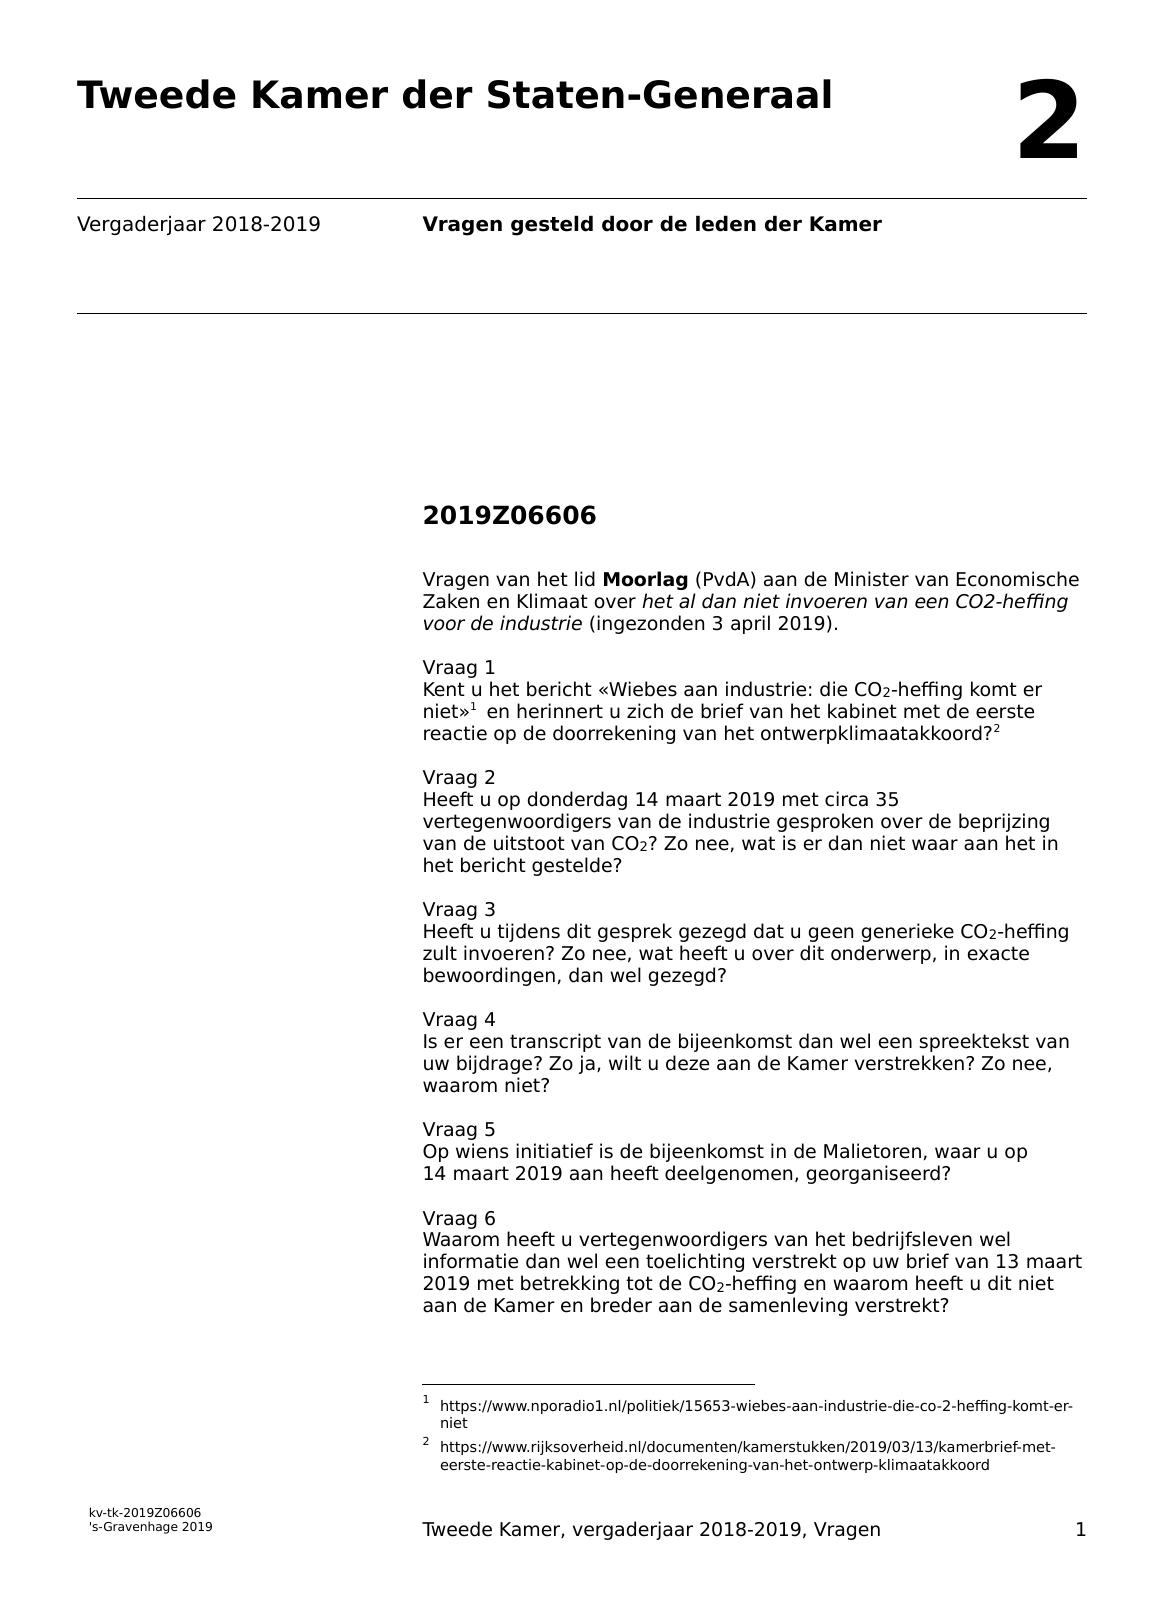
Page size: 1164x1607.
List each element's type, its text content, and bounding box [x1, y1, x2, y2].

text Heeft u tijdens dit gesprek gezegd dat u geen generieke CO2-heffing zult invoeren? Zo nee, wat heeft u over dit onderwerp, in exacte bewoordingen, dan wel gezegd? [422, 921, 1087, 987]
text Vraag 4 [422, 1009, 1087, 1031]
text Is er een transcript van de bijeenkomst dan wel een spreektekst van uw bijdrage? Zo ja, wilt u deze aan de Kamer verstrekken? Zo nee, waarom niet? [422, 1031, 1087, 1097]
text 's-Gravenhage 2019 [88, 1520, 323, 1534]
text https://www.rijksoverheid.nl/documenten/kamerstukken/2019/03/13/kamerbrief-met-eerste-reactie-kabinet-op-de-doorrekening-van-het-ontwerp-klimaatakkoord [422, 1435, 1087, 1474]
text Vraag 1 [422, 657, 1087, 679]
text kv-tk-2019Z06606 [88, 1506, 323, 1520]
text Vraag 6 [422, 1207, 1087, 1229]
text Vraag 2 [422, 767, 1087, 789]
text Vragen van het lid Moorlag (PvdA) aan de Minister van Economische Zaken en Klimaat over het al dan niet invoeren van een CO2-heffing voor de industrie (ingezonden 3 april 2019). [422, 569, 1087, 635]
text https://www.nporadio1.nl/politiek/15653-wiebes-aan-industrie-die-co-2-heffing-komt-er-niet [422, 1393, 1087, 1432]
table_cell Vergaderjaar 2018-2019 [77, 199, 422, 313]
text Vraag 5 [422, 1119, 1087, 1141]
text Op wiens initiatief is de bijeenkomst in de Malietoren, waar u op 14 maart 2019 aan heeft deelgenomen, georganiseerd? [422, 1141, 1087, 1185]
text Waarom heeft u vertegenwoordigers van het bedrijfsleven wel informatie dan wel een toelichting verstrekt op uw brief van 13 maart 2019 met betrekking tot de CO2-heffing en waarom heeft u dit niet aan de Kamer en breder aan de samenleving verstrekt? [422, 1229, 1087, 1317]
text Kent u het bericht «Wiebes aan industrie: die CO2-heffing komt er niet» en herinnert u zich de brief van het kabinet met de eerste reactie op de doorrekening van het ontwerpklimaatakkoord? [422, 679, 1087, 745]
table_cell Vragen gesteld door de leden der Kamer [422, 199, 1087, 313]
table_header 2 [886, 59, 1087, 198]
text Heeft u op donderdag 14 maart 2019 met circa 35 vertegenwoordigers van de industrie gesproken over de beprijzing van de uitstoot van CO2? Zo nee, wat is er dan niet waar aan het in het bericht gestelde? [422, 789, 1087, 877]
text Vraag 3 [422, 899, 1087, 921]
text 2019Z06606 [422, 501, 1087, 531]
table_header Tweede Kamer der Staten-Generaal [77, 59, 886, 198]
